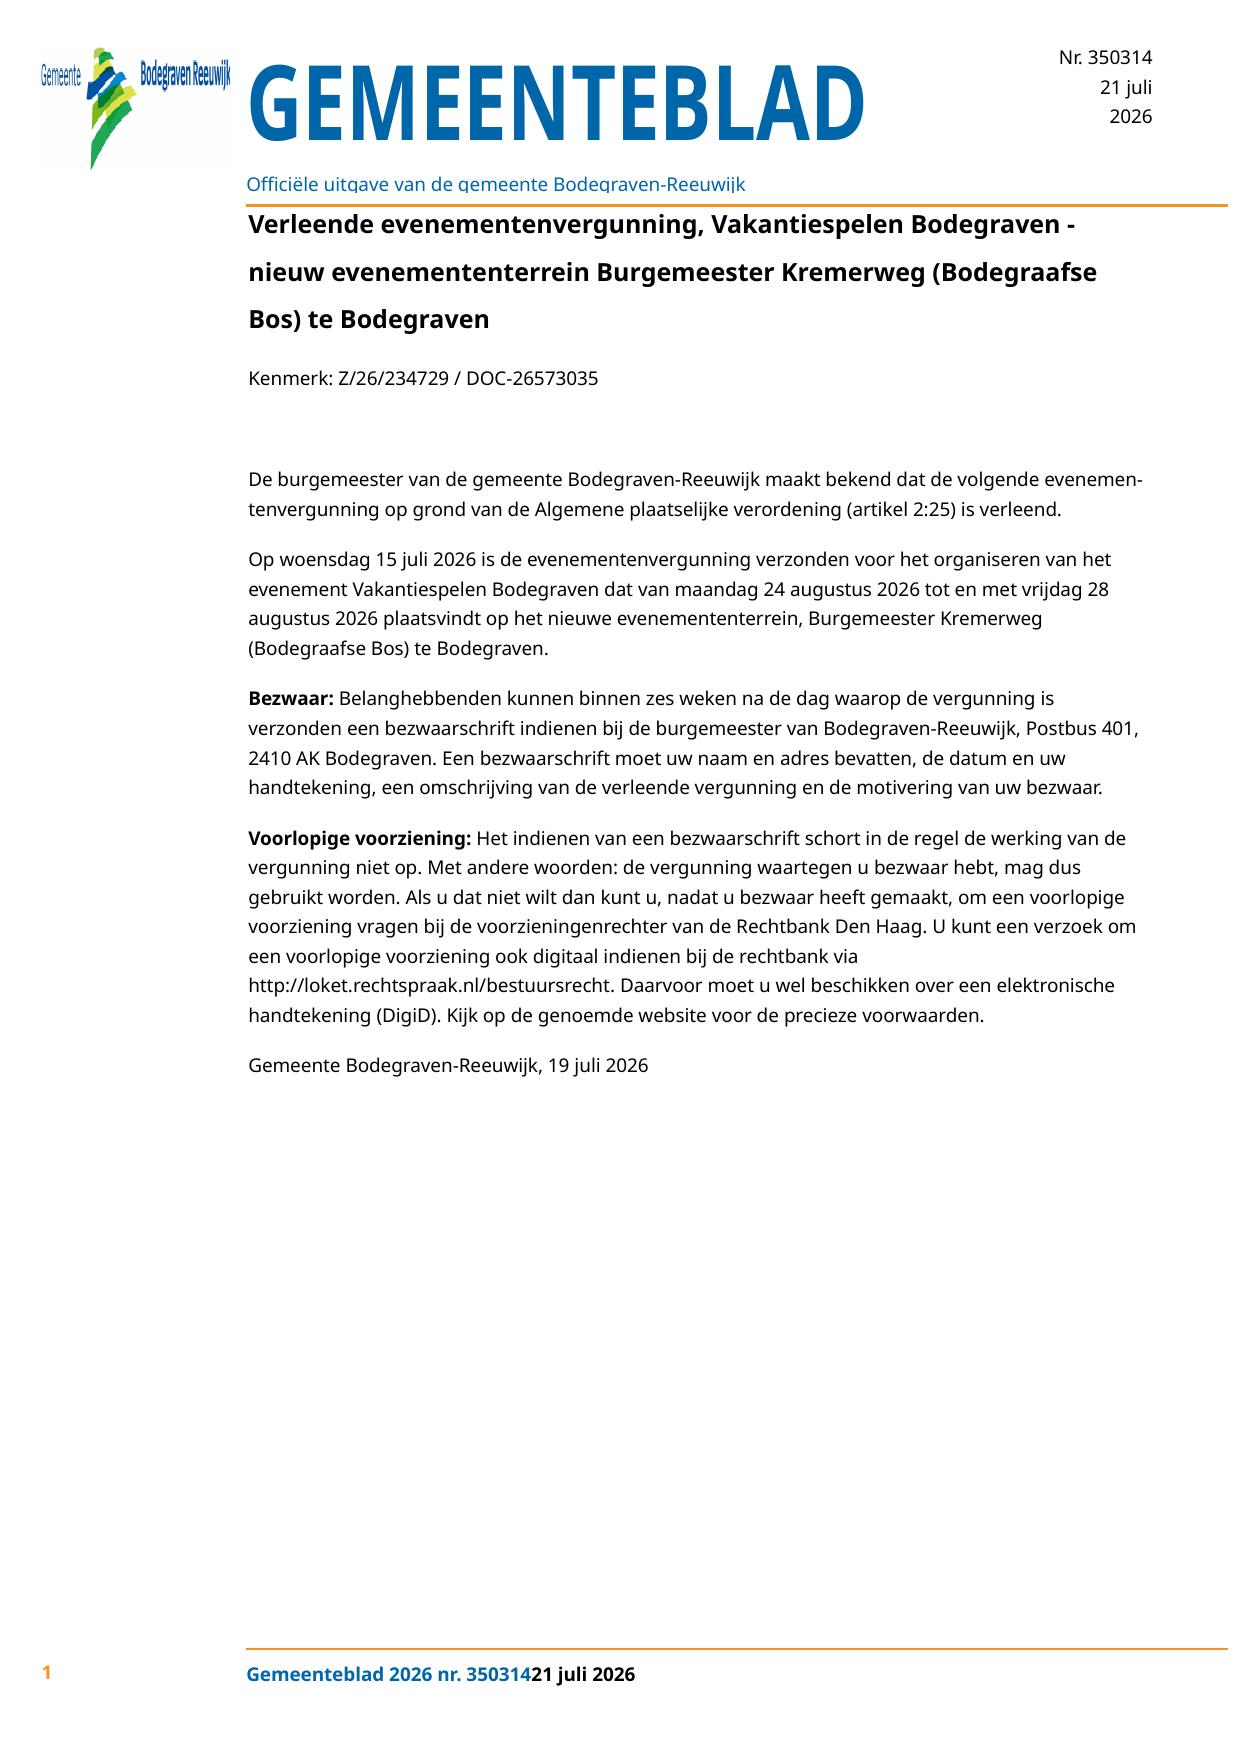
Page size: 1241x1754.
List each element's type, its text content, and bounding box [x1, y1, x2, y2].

text Kenmerk: Z/26/234729 / DOC-26573035 [248, 366, 1152, 391]
text Gemeente Bodegraven-Reeuwijk, 19 juli 2026 [248, 1053, 1152, 1078]
picture [41, 47, 231, 172]
text Voorlopige voorziening: Het indienen van een bezwaarschrift schort in de regel de werking van de vergunning niet op. Met andere woorden: de vergunning waartegen u bezwaar hebt, mag dus gebruikt worden. Als u dat niet wilt dan kunt u, nadat u bezwaar heeft gemaakt, om een voorlopige voorziening vragen bij de voorzieningenrechter van de Rechtbank Den Haag. U kunt een verzoek om een voorlopige voorziening ook digitaal indienen bij de rechtbank via http://loket.rechtspraak.nl/bestuursrecht. Daarvoor moet u wel beschikken over een elektronische handtekening (DigiD). Kijk op de genoemde website voor de precieze voorwaarden. [248, 825, 1152, 1028]
text Bezwaar: Belanghebbenden kunnen binnen zes weken na de dag waarop de vergunning is verzonden een bezwaarschrift indienen bij de burgemeester van Bodegraven-Reeuwijk, Postbus 401, 2410 AK Bodegraven. Een bezwaarschrift moet uw naam en adres bevatten, de datum en uw handtekening, een omschrijving van de verleende vergunning en de motivering van uw bezwaar. [248, 686, 1152, 800]
text De burgemeester van de gemeente Bodegraven-Reeuwijk maakt bekend dat de volgende evenemen- tenvergunning op grond van de Algemene plaatselijke verordening (artikel 2:25) is verleend. [248, 466, 1152, 522]
text Op woensdag 15 juli 2026 is de evenementenvergunning verzonden voor het organiseren van het evenement Vakantiespelen Bodegraven dat van maandag 24 augustus 2026 tot en met vrijdag 28 augustus 2026 plaatsvindt op het nieuwe evenemententerrein, Burgemeester Kremerweg (Bodegraafse Bos) te Bodegraven. [248, 546, 1152, 661]
text Verleende evenementenvergunning, Vakantiespelen Bodegraven - nieuw evenemententerrein Burgemeester Kremerweg (Bodegraafse Bos) te Bodegraven [248, 207, 1152, 336]
